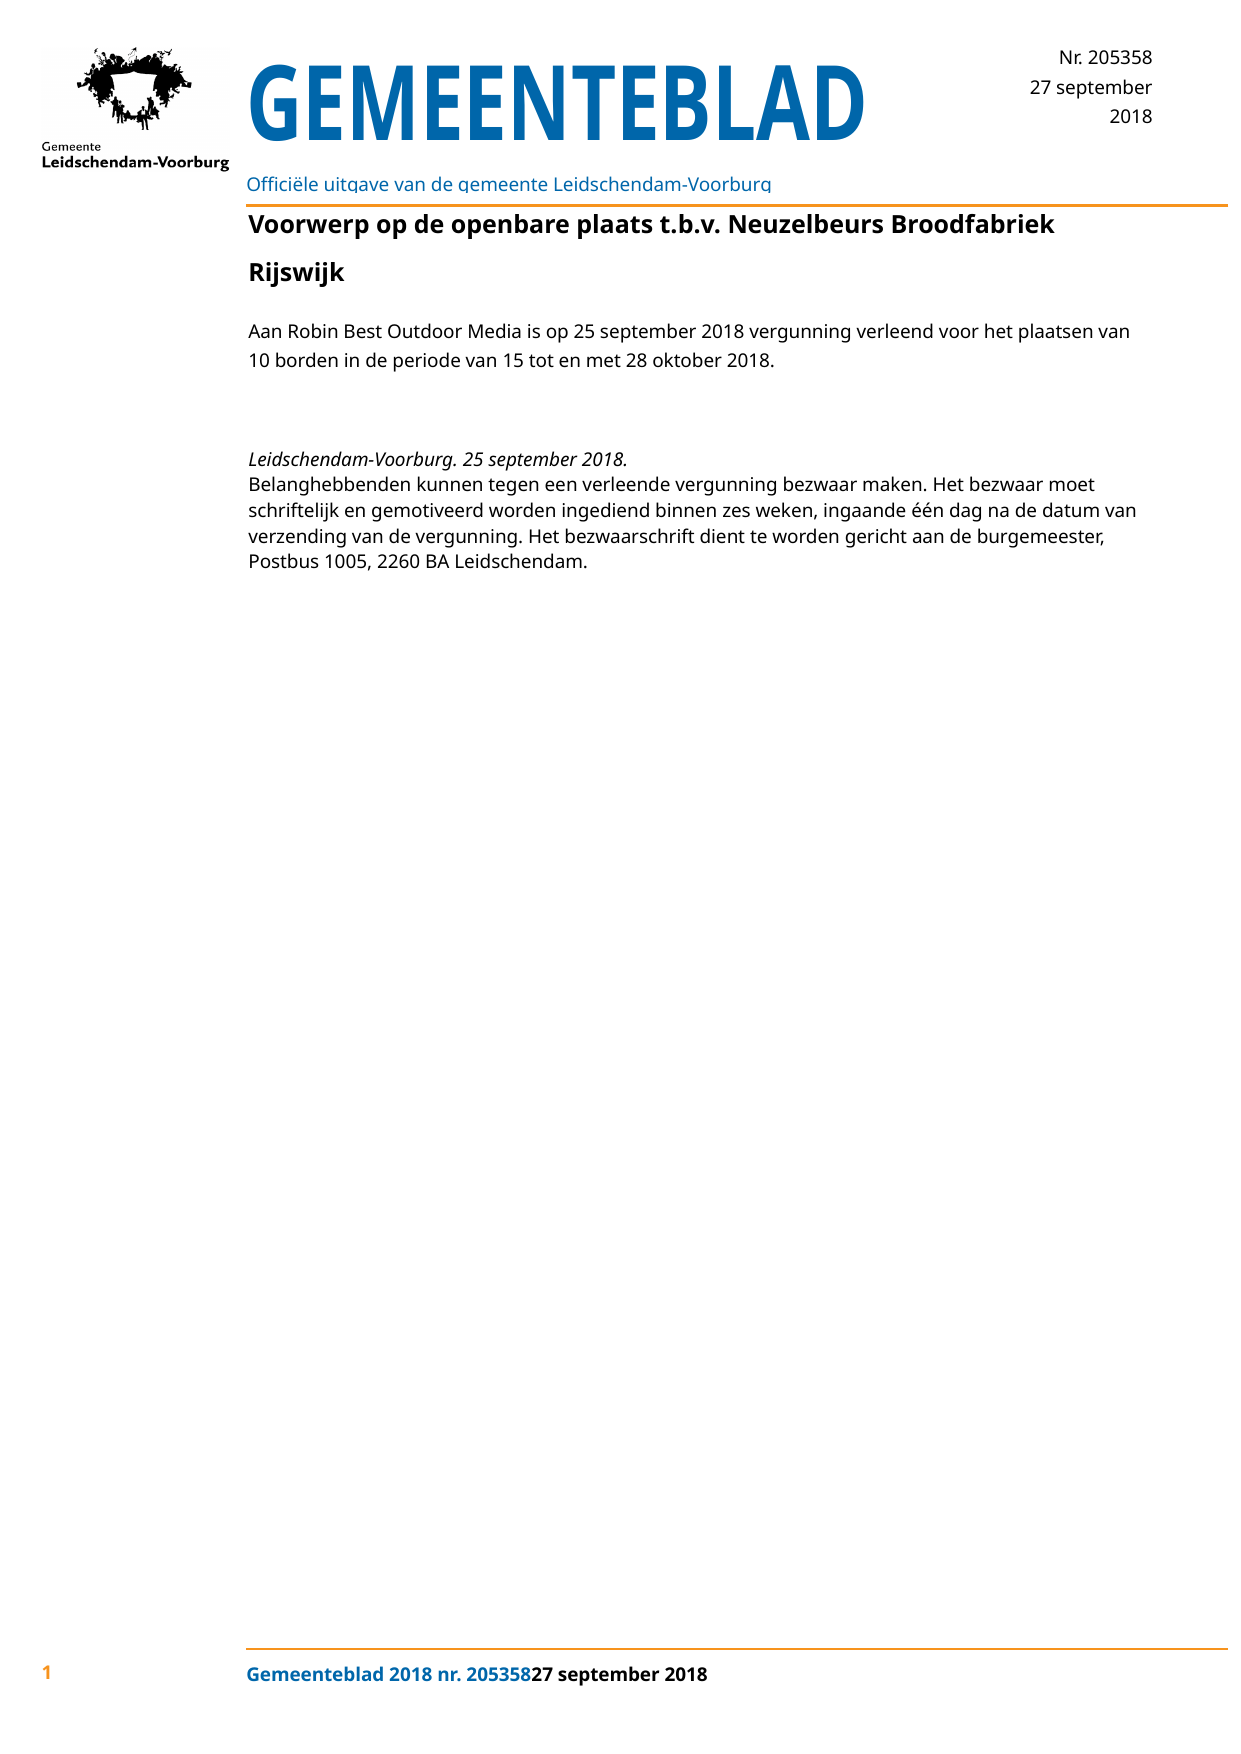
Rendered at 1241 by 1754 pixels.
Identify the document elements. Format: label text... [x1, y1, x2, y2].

text Belanghebbenden kunnen tegen een verleende vergunning bezwaar maken. Het bezwaar moet schriftelijk en gemotiveerd worden ingediend binnen zes weken, ingaande één dag na de datum van verzending van de vergunning. Het bezwaarschrift dient te worden gericht aan de burgemeester, Postbus 1005, 2260 BA Leidschendam. [248, 471, 1152, 574]
picture [41, 47, 231, 172]
text Aan Robin Best Outdoor Media is op 25 september 2018 vergunning verleend voor het plaatsen van 10 borden in de periode van 15 tot en met 28 oktober 2018. [248, 318, 1152, 373]
text Voorwerp op de openbare plaats t.b.v. Neuzelbeurs Broodfabriek Rijswijk [248, 207, 1152, 288]
text Leidschendam-Voorburg. 25 september 2018. [248, 446, 1152, 471]
